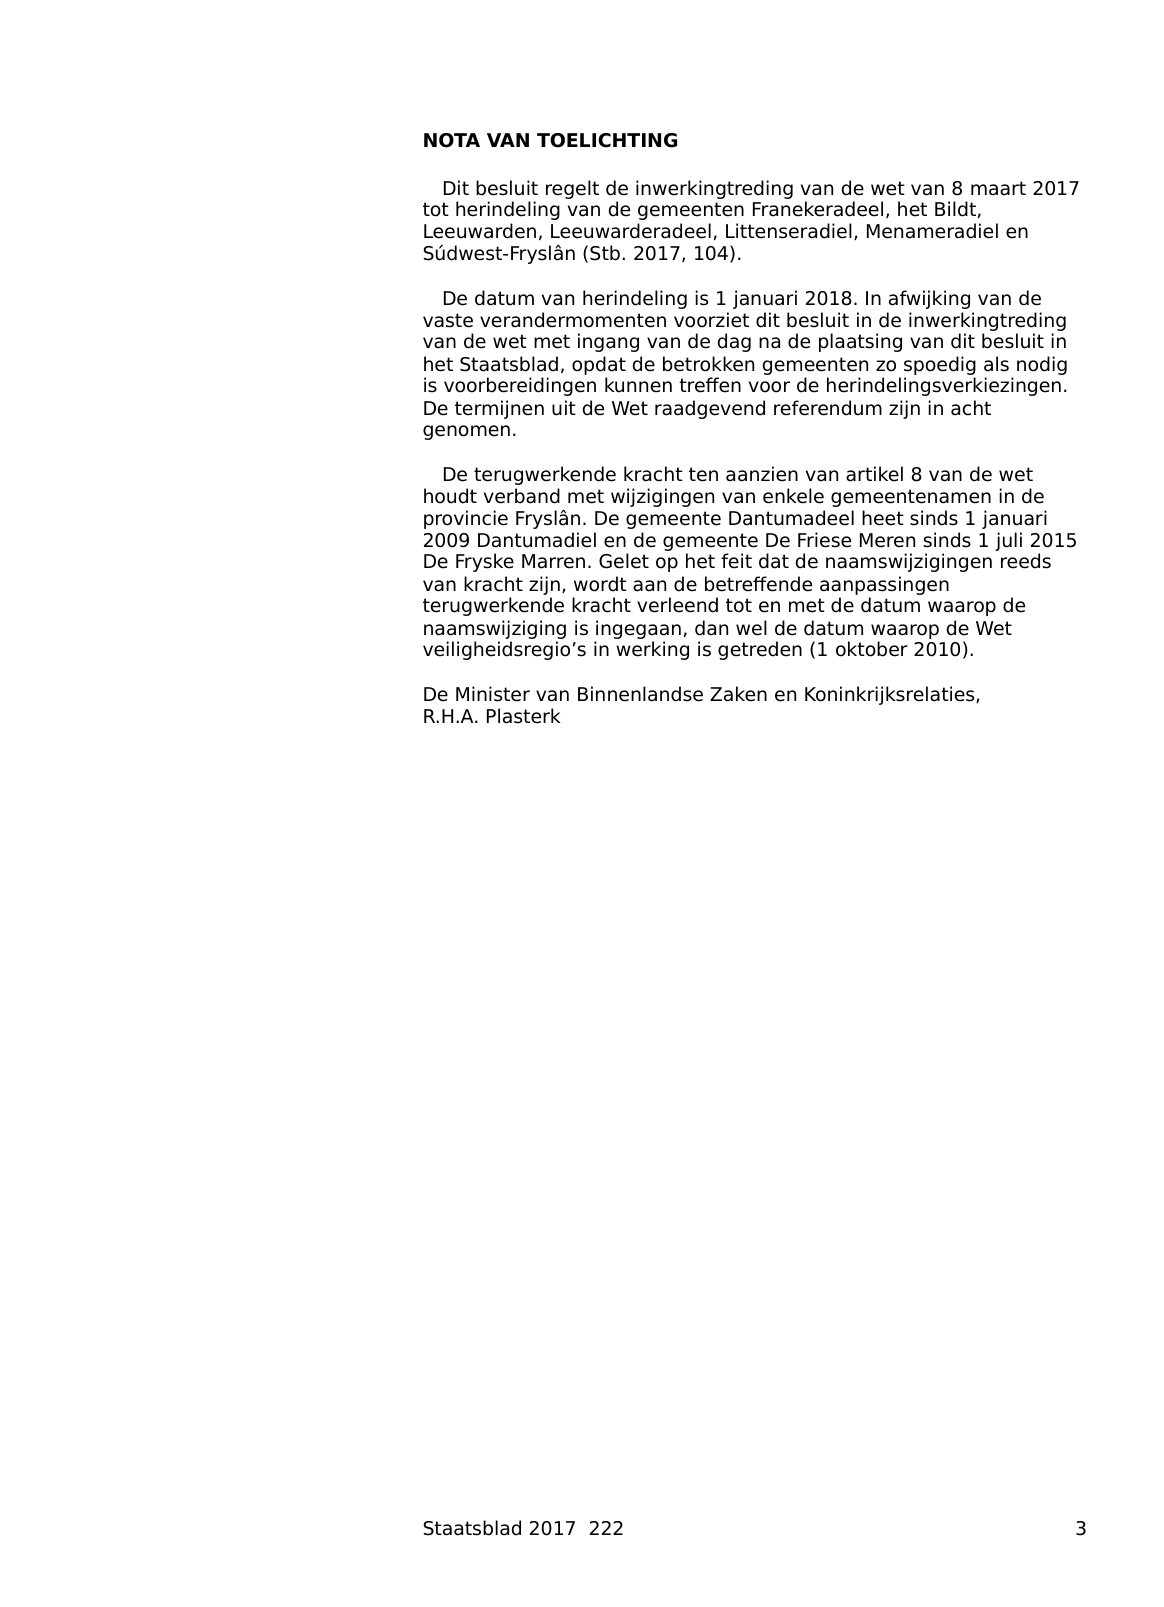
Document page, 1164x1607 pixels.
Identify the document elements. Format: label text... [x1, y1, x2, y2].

text De Minister van Binnenlandse Zaken en Koninkrijksrelaties, R.H.A. Plasterk [422, 683, 1087, 727]
subtitle NOTA VAN TOELICHTING [422, 130, 1087, 152]
text De datum van herindeling is 1 januari 2018. In afwijking van de vaste verandermomenten voorziet dit besluit in de inwerkingtreding van de wet met ingang van de dag na de plaatsing van dit besluit in het Staatsblad, opdat de betrokken gemeenten zo spoedig als nodig is voorbereidingen kunnen treffen voor de herindelingsverkiezingen. De termijnen uit de Wet raadgevend referendum zijn in acht genomen. [422, 287, 1087, 441]
text Dit besluit regelt de inwerkingtreding van de wet van 8 maart 2017 tot herindeling van de gemeenten Franekeradeel, het Bildt, Leeuwarden, Leeuwarderadeel, Littenseradiel, Menameradiel en Súdwest-Fryslân (Stb. 2017, 104). [422, 177, 1087, 265]
text De terugwerkende kracht ten aanzien van artikel 8 van de wet houdt verband met wijzigingen van enkele gemeentenamen in de provincie Fryslân. De gemeente Dantumadeel heet sinds 1 januari 2009 Dantumadiel en de gemeente De Friese Meren sinds 1 juli 2015 De Fryske Marren. Gelet op het feit dat de naamswijzigingen reeds van kracht zijn, wordt aan de betreffende aanpassingen terugwerkende kracht verleend tot en met de datum waarop de naamswijziging is ingegaan, dan wel de datum waarop de Wet veiligheidsregio’s in werking is getreden (1 oktober 2010). [422, 463, 1087, 661]
